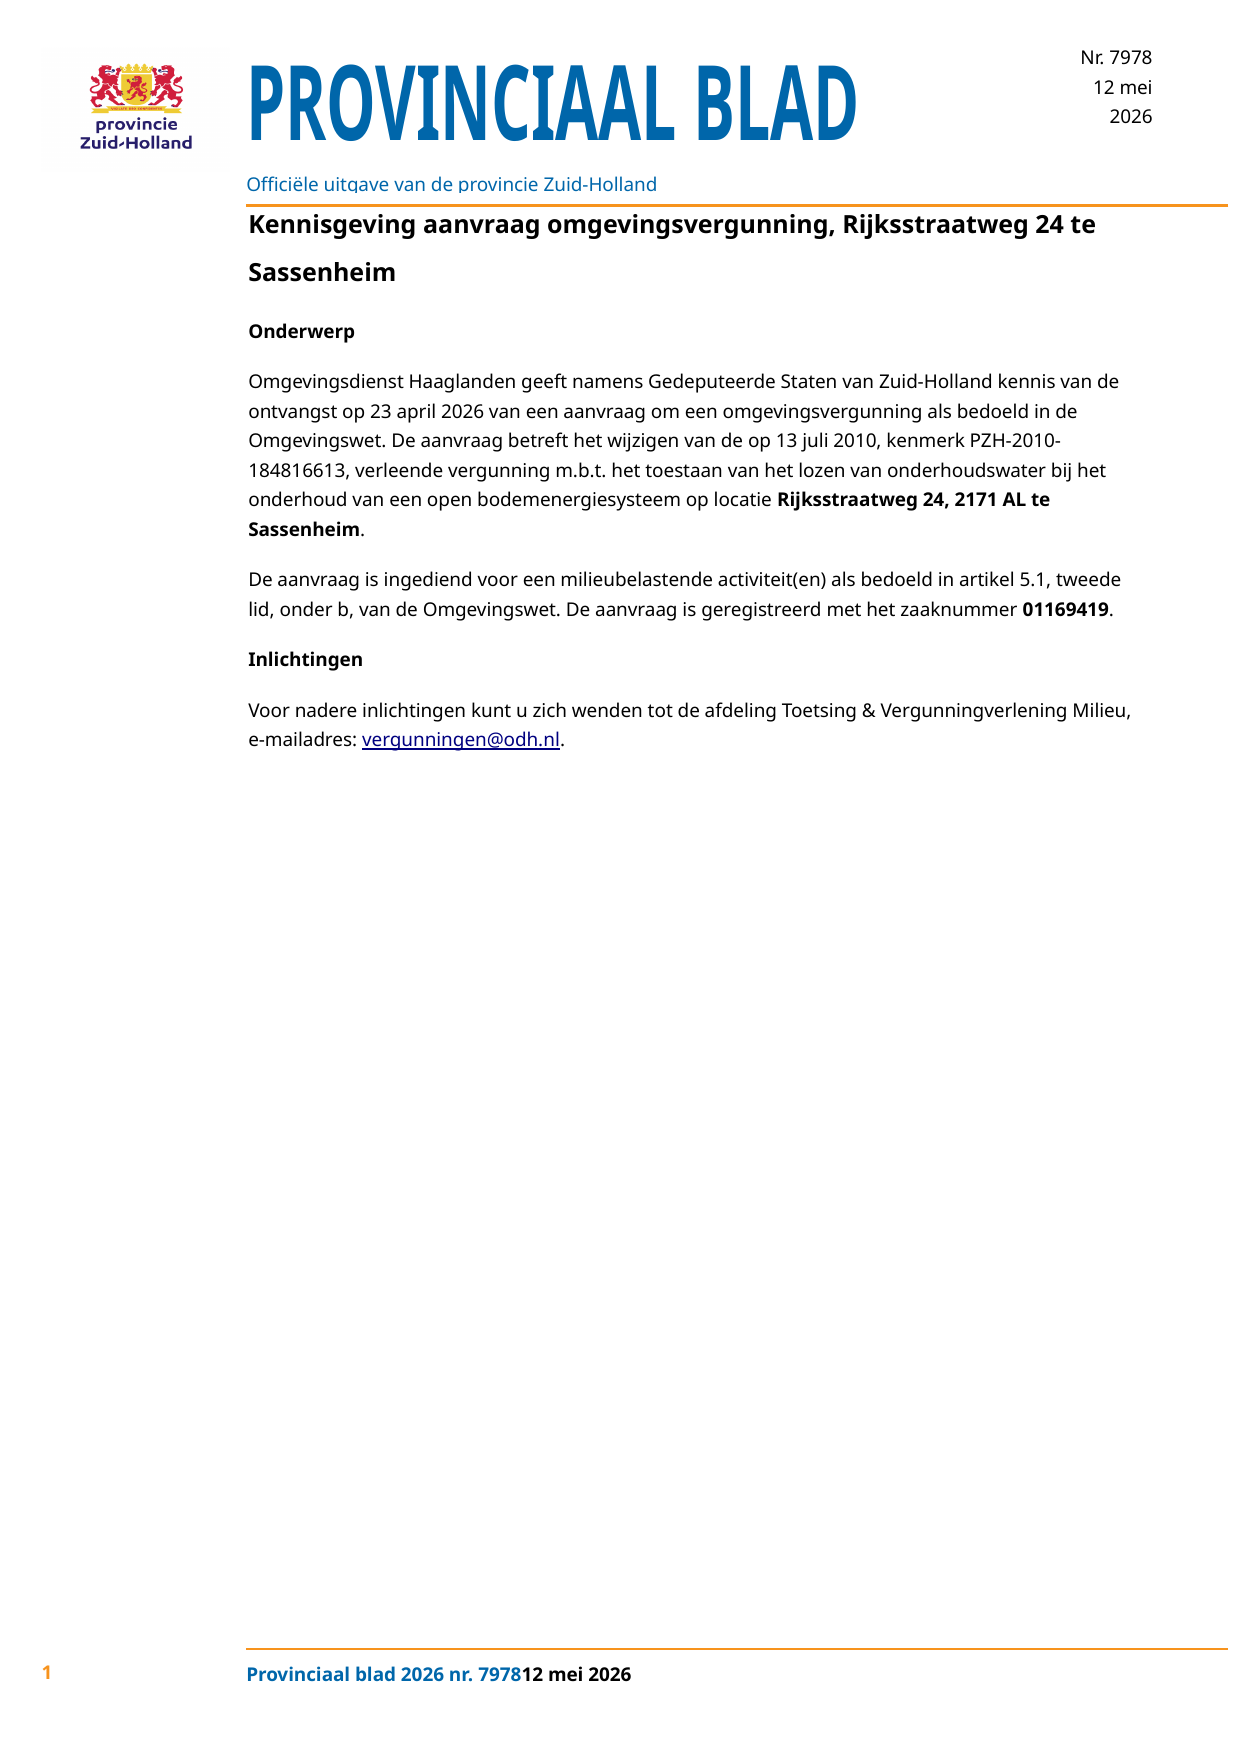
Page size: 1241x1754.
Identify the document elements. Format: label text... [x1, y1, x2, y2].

picture [41, 47, 231, 172]
text Inlichtingen [248, 647, 1152, 672]
text Onderwerp [248, 318, 1152, 344]
text Voor nadere inlichtingen kunt u zich wenden tot de afdeling Toetsing & Vergunningverlening Milieu, e-mailadres: vergunningen@odh.nl. [248, 697, 1152, 752]
text Omgevingsdienst Haaglanden geeft namens Gedeputeerde Staten van Zuid-Holland kennis van de ontvangst op 23 april 2026 van een aanvraag om een omgevingsvergunning als bedoeld in de Omgevingswet. De aanvraag betreft het wijzigen van de op 13 juli 2010, kenmerk PZH-2010-184816613, verleende vergunning m.b.t. het toestaan van het lozen van onderhoudswater bij het onderhoud van een open bodemenergiesysteem op locatie Rijksstraatweg 24, 2171 AL te Sassenheim. [248, 368, 1152, 542]
text De aanvraag is ingediend voor een milieubelastende activiteit(en) als bedoeld in artikel 5.1, tweede lid, onder b, van de Omgevingswet. De aanvraag is geregistreerd met het zaaknummer 01169419. [248, 567, 1152, 622]
text Kennisgeving aanvraag omgevingsvergunning, Rijksstraatweg 24 te Sassenheim [248, 207, 1152, 288]
